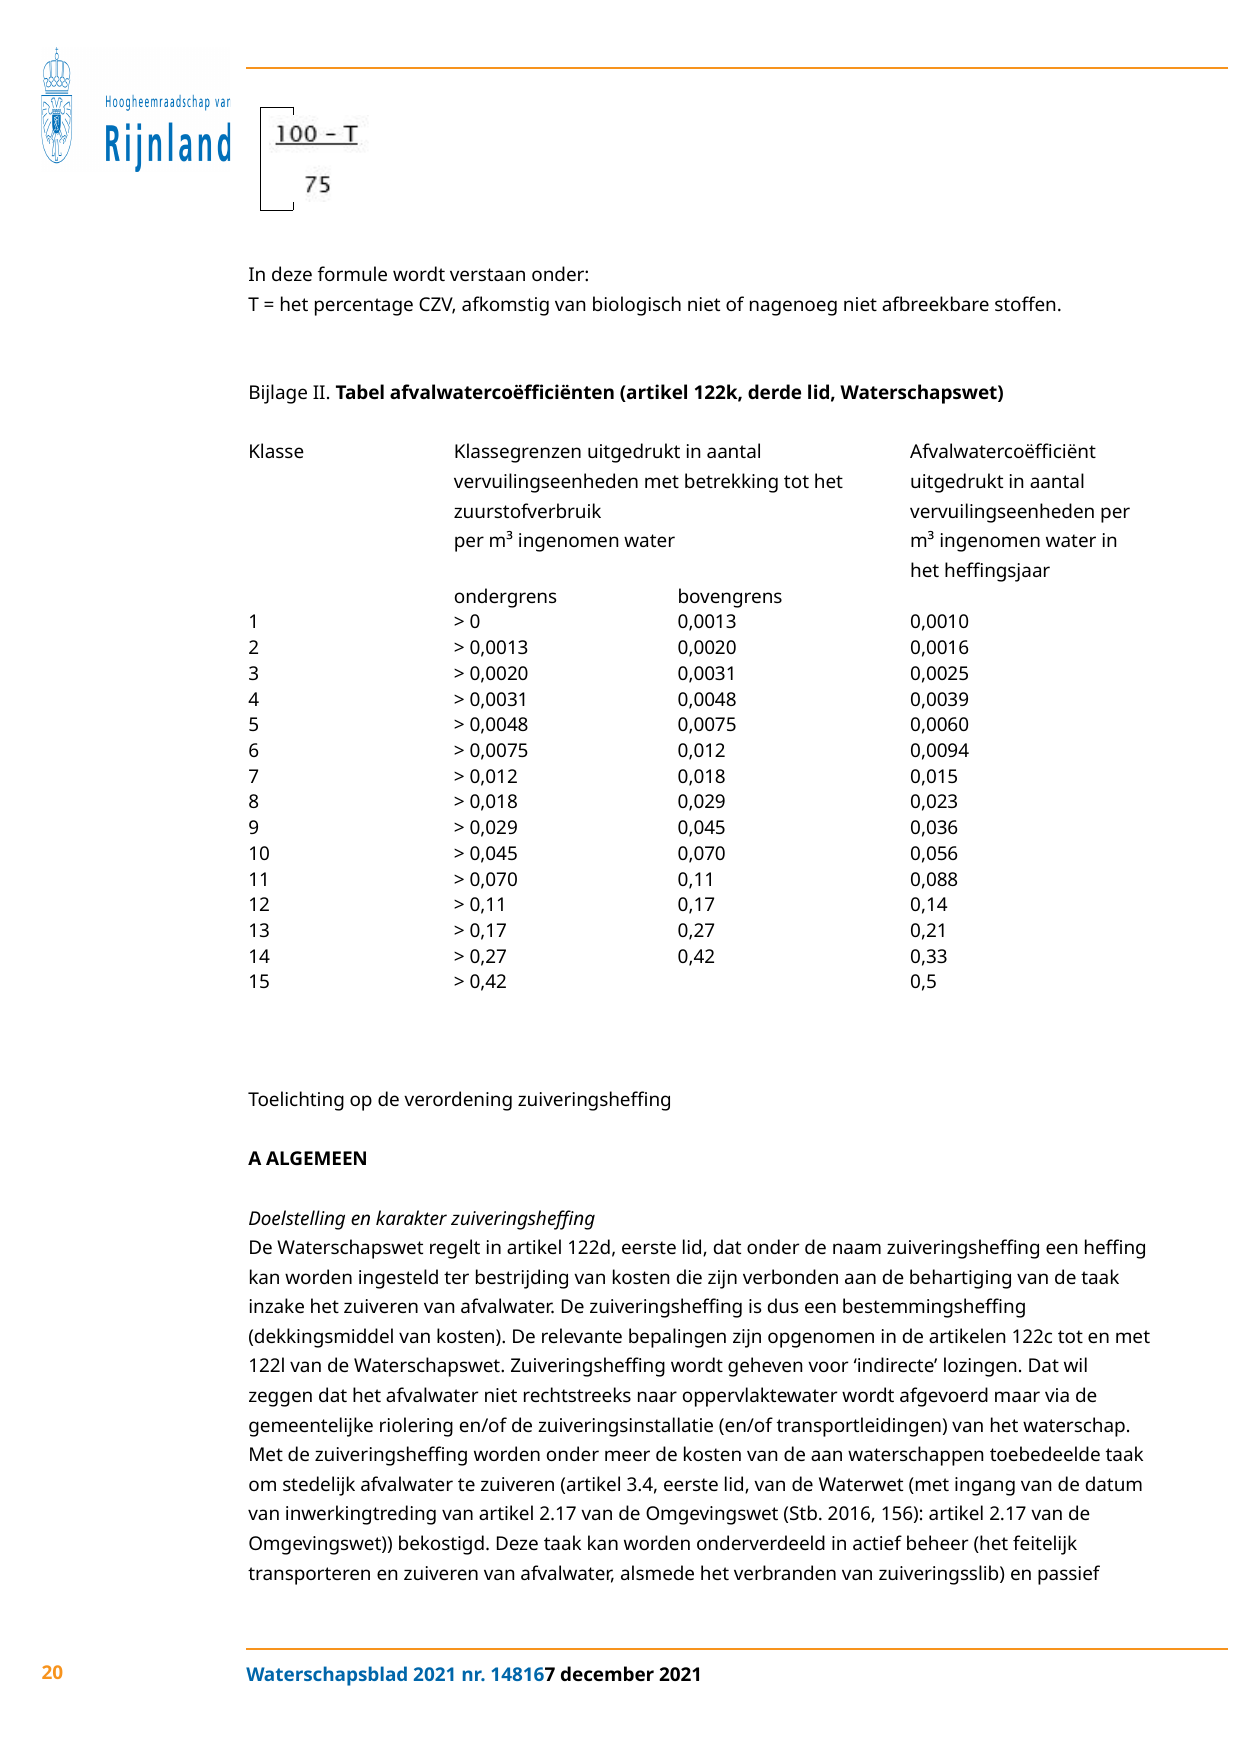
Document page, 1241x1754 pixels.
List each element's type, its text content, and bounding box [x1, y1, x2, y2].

text A ALGEMEEN [248, 1146, 1152, 1171]
picture [41, 47, 231, 172]
table_cell 0,088 [910, 866, 1152, 892]
table_cell 11 [248, 866, 454, 892]
table_cell 1 [248, 609, 454, 634]
table_cell 15 [248, 969, 454, 994]
table_cell 0,0039 [910, 686, 1152, 711]
table_cell 0,018 [678, 763, 910, 789]
table_cell 0,045 [678, 814, 910, 840]
picture [268, 115, 369, 202]
text T = het percentage CZV, afkomstig van biologisch niet of nagenoeg niet afbreekbare stoffen. [248, 291, 1152, 316]
table_cell > 0,17 [454, 917, 677, 943]
table_cell 0,0060 [910, 711, 1152, 737]
table_cell 0,012 [678, 737, 910, 763]
text Bijlage II. Tabel afvalwatercoëfficiënten (artikel 122k, derde lid, Waterschapswet) [248, 379, 1152, 405]
table_cell 0,11 [678, 866, 910, 892]
table_cell 13 [248, 917, 454, 943]
table_cell 0,5 [910, 969, 1152, 994]
table_cell 0,0016 [910, 634, 1152, 660]
table_cell 0,27 [678, 917, 910, 943]
table_cell 0,0075 [678, 711, 910, 737]
table_cell [678, 969, 910, 994]
table_cell 0,036 [910, 814, 1152, 840]
table_cell > 0,012 [454, 763, 677, 789]
table_cell bovengrens [678, 583, 910, 608]
table_cell > 0,0031 [454, 686, 677, 711]
table_cell 0,0094 [910, 737, 1152, 763]
table_cell > 0,42 [454, 969, 677, 994]
table_cell 14 [248, 943, 454, 969]
table_cell > 0,018 [454, 789, 677, 814]
table_cell 0,21 [910, 917, 1152, 943]
table_cell > 0,045 [454, 840, 677, 866]
table_cell 0,056 [910, 840, 1152, 866]
table_cell 7 [248, 763, 454, 789]
table_cell > 0,029 [454, 814, 677, 840]
table_header Afvalwatercoëfficiënt uitgedrukt in aantal vervuilingseenheden per m³ ingenomen water in het heffingsjaar [910, 439, 1152, 583]
text In deze formule wordt verstaan onder: [248, 261, 1152, 287]
text Toelichting op de verordening zuiveringsheffing [248, 1086, 1152, 1112]
text Doelstelling en karakter zuiveringsheffing [248, 1205, 1152, 1231]
table_cell > 0,27 [454, 943, 677, 969]
table_cell ondergrens [454, 583, 677, 608]
table_cell 0,33 [910, 943, 1152, 969]
table_cell 0,0048 [678, 686, 910, 711]
text De Waterschapswet regelt in artikel 122d, eerste lid, dat onder de naam zuiveringsheffing een heffing kan worden ingesteld ter bestrijding van kosten die zijn verbonden aan de behartiging van de taak inzake het zuiveren van afvalwater. De zuiveringsheffing is dus een bestemmingsheffing (dekkingsmiddel van kosten). De relevante bepalingen zijn opgenomen in de artikelen 122c tot en met 122l van de Waterschapswet. Zuiveringsheffing wordt geheven voor ‘indirecte’ lozingen. Dat wil zeggen dat het afvalwater niet rechtstreeks naar oppervlaktewater wordt afgevoerd maar via de gemeentelijke riolering en/of de zuiveringsinstallatie (en/of transportleidingen) van het waterschap. [248, 1234, 1152, 1438]
table_header Klasse [248, 439, 454, 583]
table_cell 6 [248, 737, 454, 763]
table_header Klassegrenzen uitgedrukt in aantal vervuilingseenheden met betrekking tot het zuurstofverbruik per m³ ingenomen water [454, 439, 910, 583]
table_cell 12 [248, 892, 454, 917]
table_cell 4 [248, 686, 454, 711]
table_cell 0,0031 [678, 660, 910, 686]
table_cell 2 [248, 634, 454, 660]
table_cell 0,0010 [910, 609, 1152, 634]
table_cell [248, 583, 454, 608]
table_cell 8 [248, 789, 454, 814]
table_cell 9 [248, 814, 454, 840]
table_cell > 0,0075 [454, 737, 677, 763]
table_cell 0,015 [910, 763, 1152, 789]
table_cell > 0,0020 [454, 660, 677, 686]
table_cell 0,42 [678, 943, 910, 969]
table_cell 0,17 [678, 892, 910, 917]
table_cell > 0,0013 [454, 634, 677, 660]
table_cell 0,0013 [678, 609, 910, 634]
table_cell 3 [248, 660, 454, 686]
table_cell 0,029 [678, 789, 910, 814]
table_cell > 0,11 [454, 892, 677, 917]
table_cell 10 [248, 840, 454, 866]
table_cell 0,0025 [910, 660, 1152, 686]
table_cell 0,14 [910, 892, 1152, 917]
table_cell > 0 [454, 609, 677, 634]
table_cell 5 [248, 711, 454, 737]
table_cell > 0,0048 [454, 711, 677, 737]
table_cell [910, 583, 1152, 608]
table_cell > 0,070 [454, 866, 677, 892]
table_cell 0,023 [910, 789, 1152, 814]
table_cell 0,0020 [678, 634, 910, 660]
table_cell 0,070 [678, 840, 910, 866]
text Met de zuiveringsheffing worden onder meer de kosten van de aan waterschappen toebedeelde taak om stedelijk afvalwater te zuiveren (artikel 3.4, eerste lid, van de Waterwet (met ingang van de datum van inwerkingtreding van artikel 2.17 van de Omgevingswet (Stb. 2016, 156): artikel 2.17 van de Omgevingswet)) bekostigd. Deze taak kan worden onderverdeeld in actief beheer (het feitelijk transporteren en zuiveren van afvalwater, alsmede het verbranden van zuiveringsslib) en passief [248, 1441, 1152, 1586]
